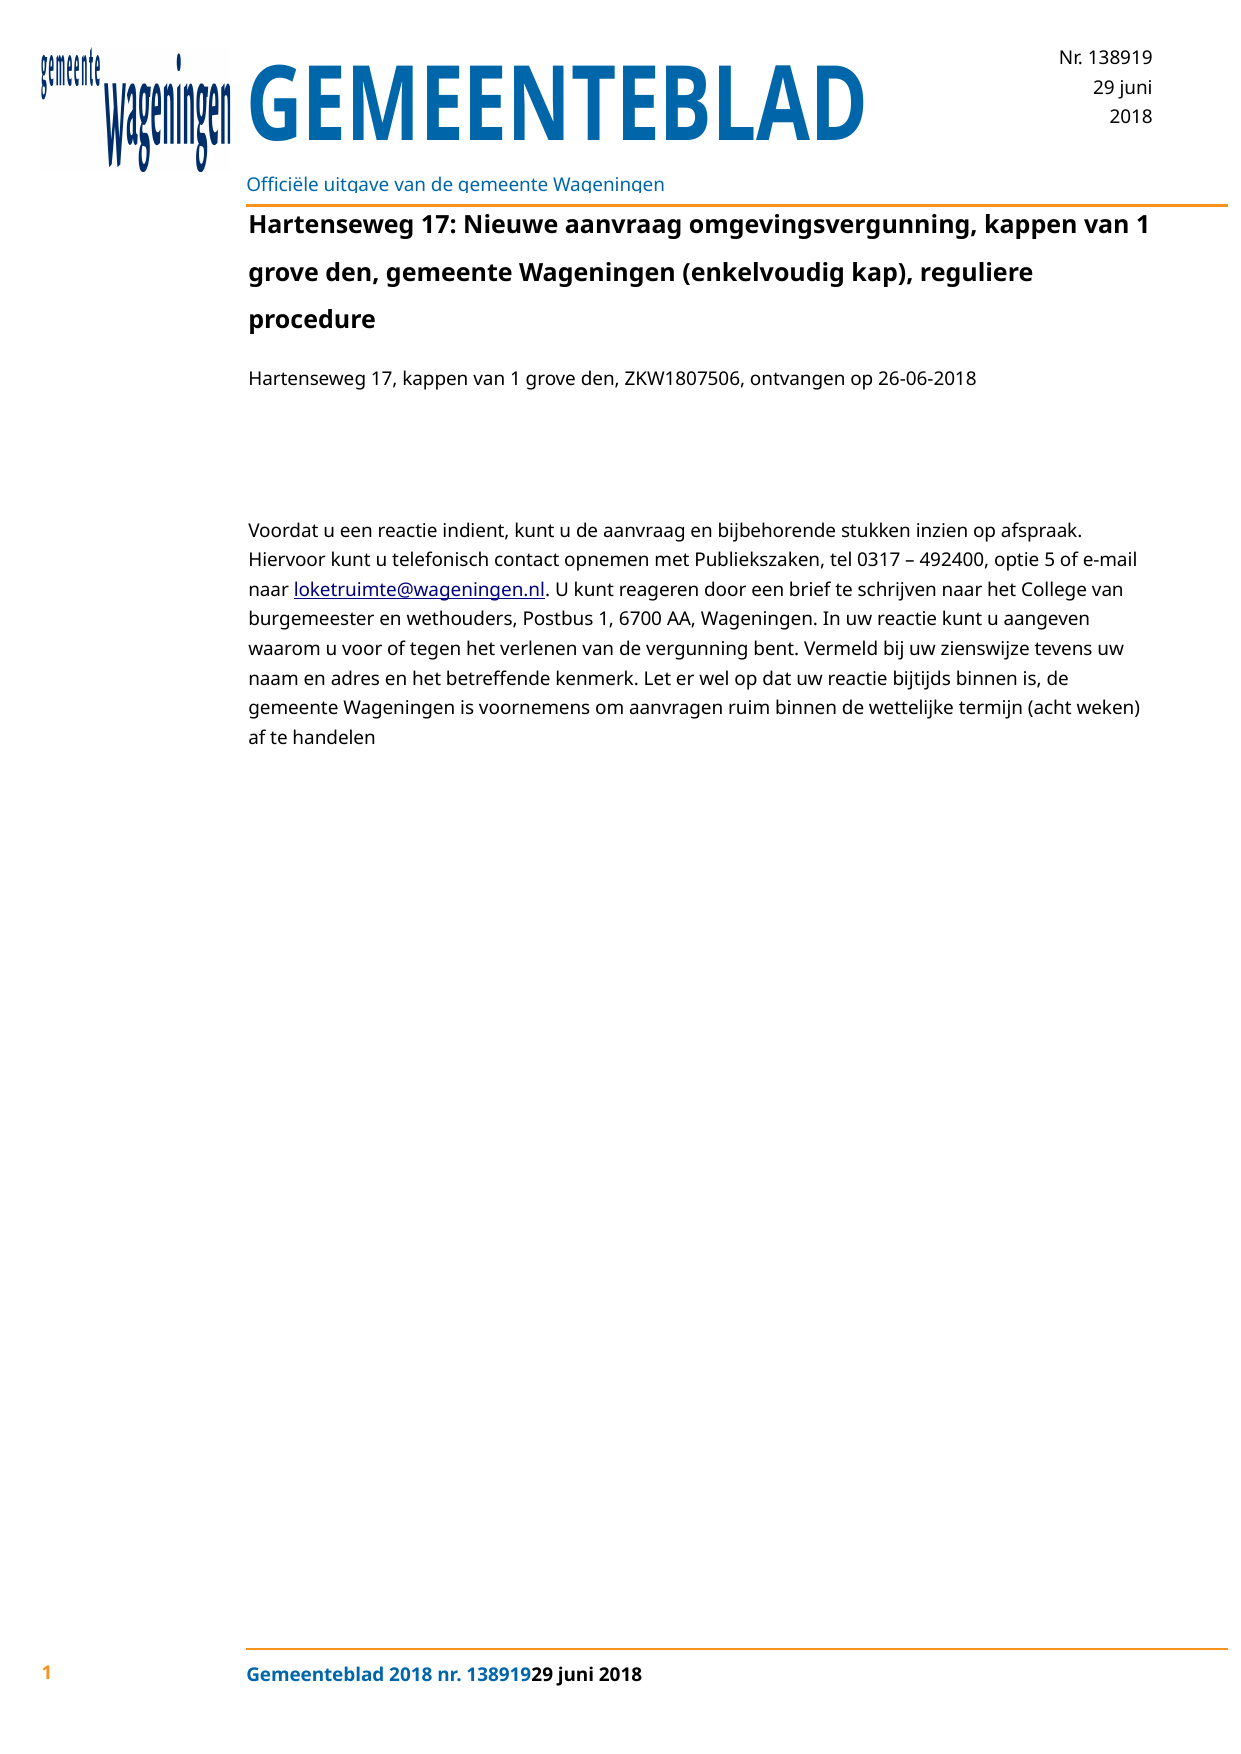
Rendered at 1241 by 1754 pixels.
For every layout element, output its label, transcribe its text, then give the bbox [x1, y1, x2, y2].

text Voordat u een reactie indient, kunt u de aanvraag en bijbehorende stukken inzien op afspraak. Hiervoor kunt u telefonisch contact opnemen met Publiekszaken, tel 0317 – 492400, optie 5 of e-mail naar loketruimte@wageningen.nl. U kunt reageren door een brief te schrijven naar het College van burgemeester en wethouders, Postbus 1, 6700 AA, Wageningen. In uw reactie kunt u aangeven waarom u voor of tegen het verlenen van de vergunning bent. Vermeld bij uw zienswijze tevens uw naam en adres en het betreffende kenmerk. Let er wel op dat uw reactie bijtijds binnen is, de gemeente Wageningen is voornemens om aanvragen ruim binnen de wettelijke termijn (acht weken) af te handelen [248, 517, 1152, 749]
text Hartenseweg 17: Nieuwe aanvraag omgevingsvergunning, kappen van 1 grove den, gemeente Wageningen (enkelvoudig kap), reguliere procedure [248, 207, 1152, 336]
picture [41, 47, 231, 172]
text Hartenseweg 17, kappen van 1 grove den, ZKW1807506, ontvangen op 26-06-2018 [248, 366, 1152, 391]
